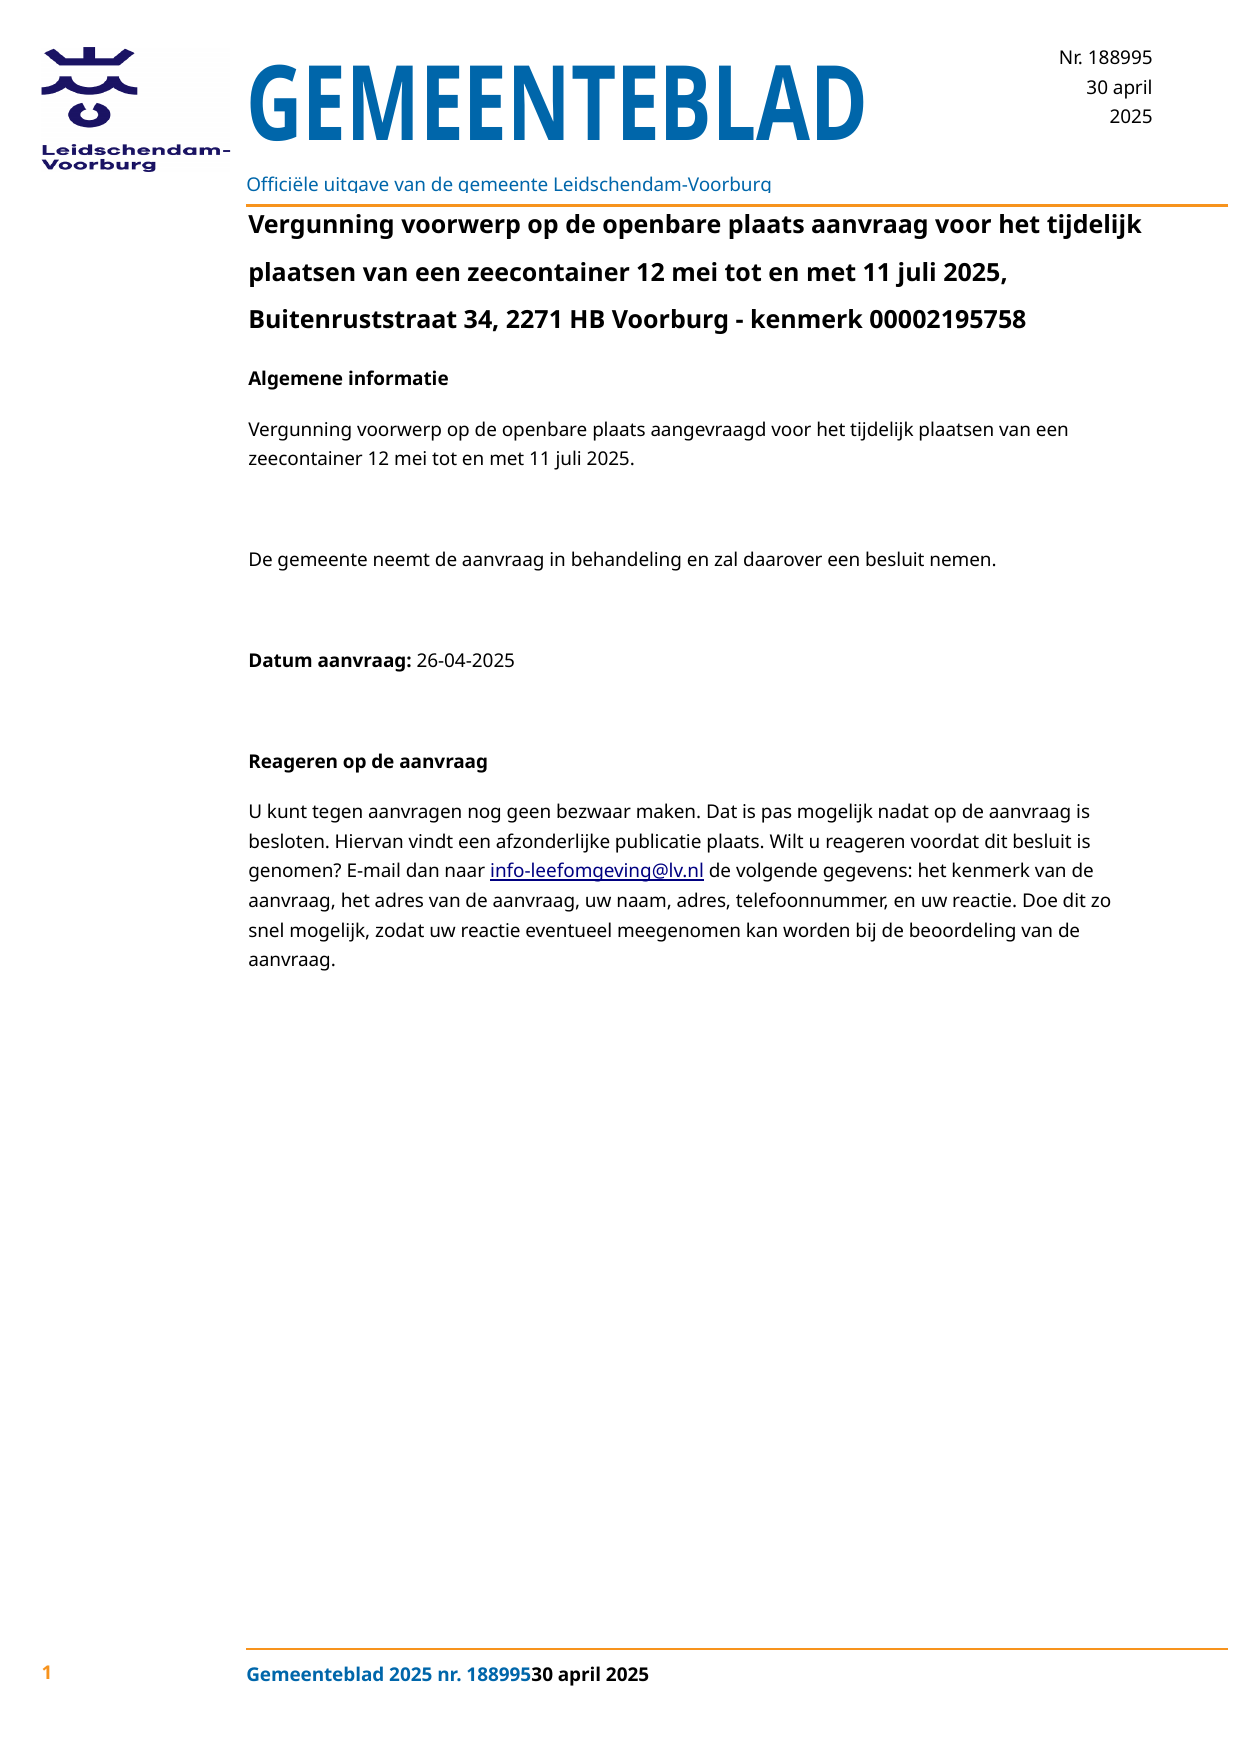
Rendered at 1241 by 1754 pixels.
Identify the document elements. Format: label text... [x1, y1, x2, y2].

text Reageren op de aanvraag [248, 748, 1152, 774]
text Vergunning voorwerp op de openbare plaats aanvraag voor het tijdelijk plaatsen van een zeecontainer 12 mei tot en met 11 juli 2025, Buitenruststraat 34, 2271 HB Voorburg - kenmerk 00002195758 [248, 207, 1152, 336]
text De gemeente neemt de aanvraag in behandeling en zal daarover een besluit nemen. [248, 546, 1152, 572]
picture [41, 47, 231, 172]
text Algemene informatie [248, 366, 1152, 391]
text U kunt tegen aanvragen nog geen bezwaar maken. Dat is pas mogelijk nadat op de aanvraag is besloten. Hiervan vindt een afzonderlijke publicatie plaats. Wilt u reageren voordat dit besluit is genomen? E-mail dan naar info-leefomgeving@lv.nl de volgende gegevens: het kenmerk van de aanvraag, het adres van de aanvraag, uw naam, adres, telefoonnummer, en uw reactie. Doe dit zo snel mogelijk, zodat uw reactie eventueel meegenomen kan worden bij de beoordeling van de aanvraag. [248, 798, 1152, 972]
text Vergunning voorwerp op de openbare plaats aangevraagd voor het tijdelijk plaatsen van een zeecontainer 12 mei tot en met 11 juli 2025. [248, 416, 1152, 471]
text Datum aanvraag: 26-04-2025 [248, 647, 1152, 673]
